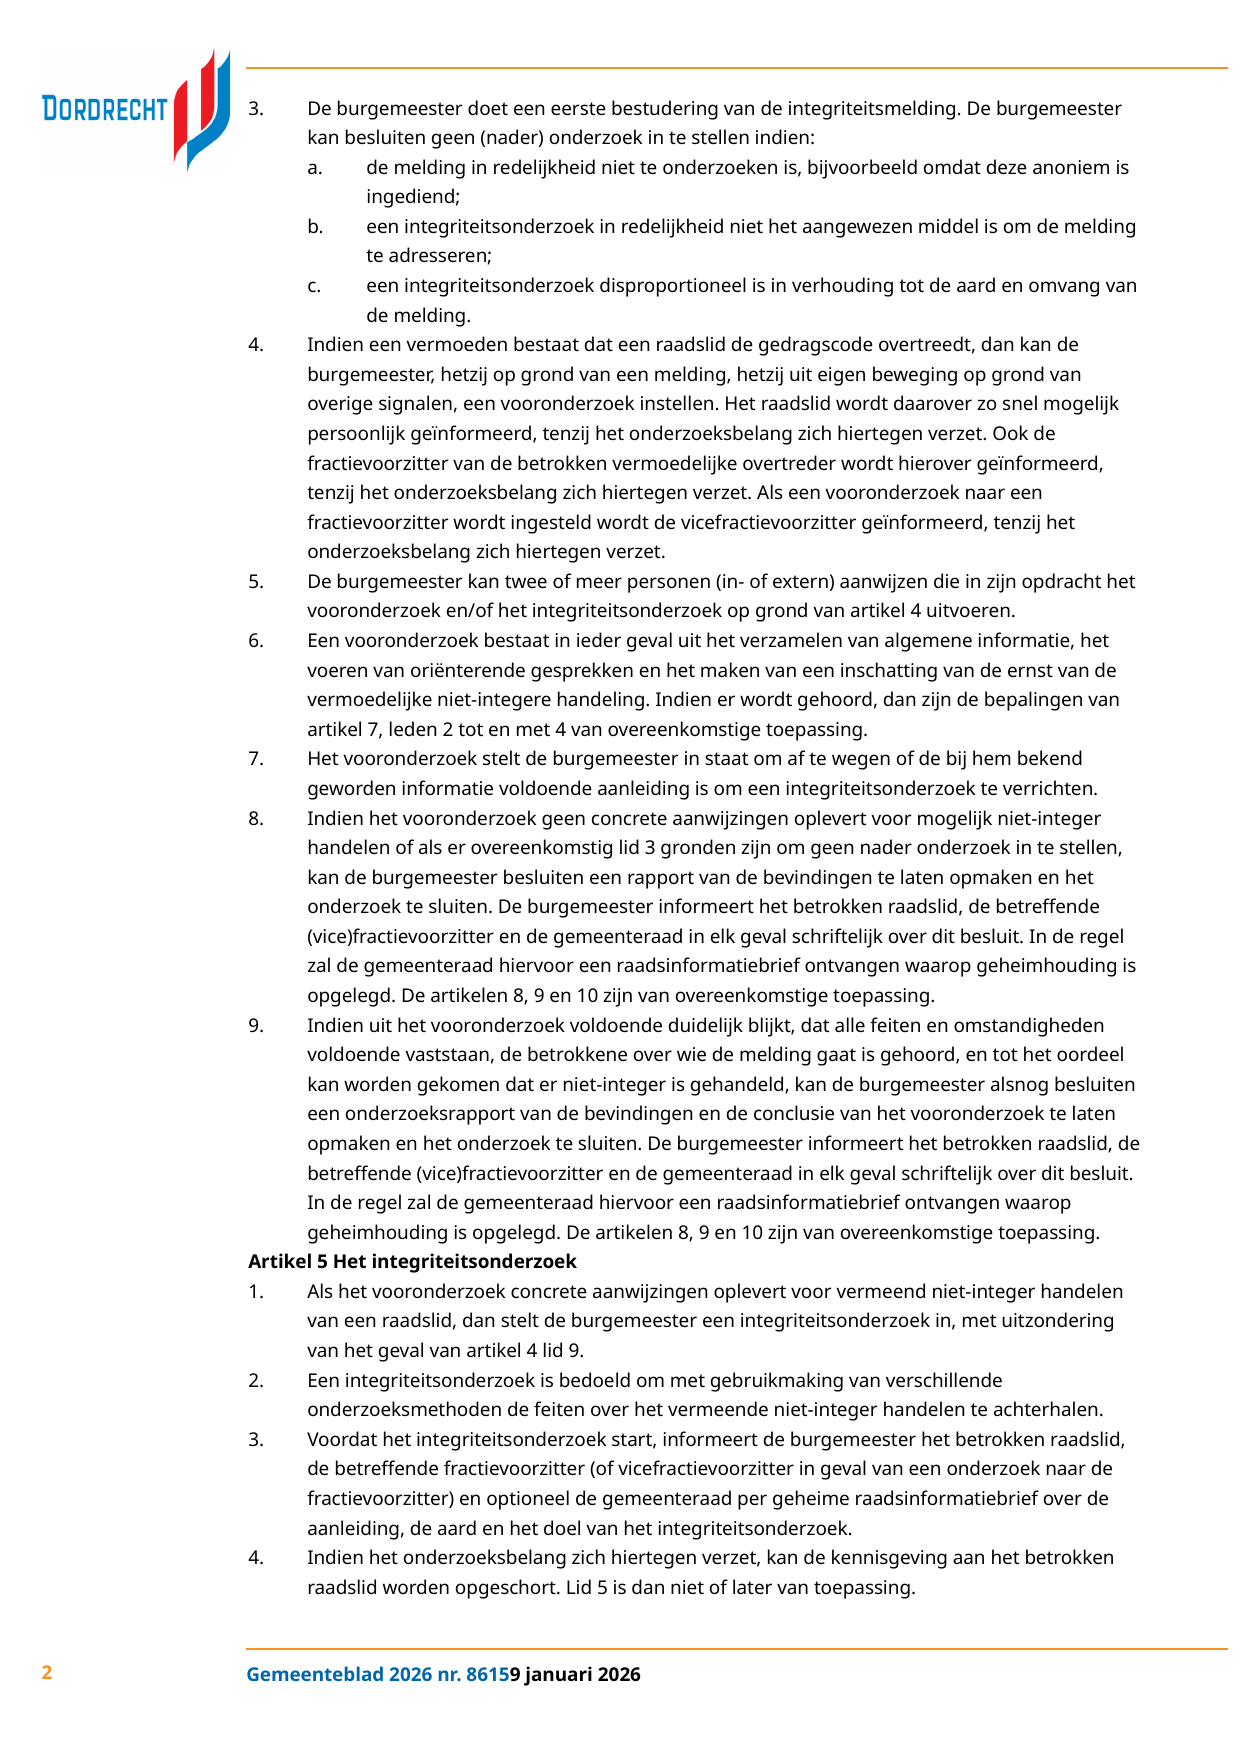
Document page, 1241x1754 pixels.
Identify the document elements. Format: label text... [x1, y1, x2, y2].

list De burgemeester doet een eerste bestudering van de integriteitsmelding. De burgemeester kan besluiten geen (nader) onderzoek in te stellen indien: [248, 95, 1152, 150]
text Artikel 5 Het integriteitsonderzoek [248, 1248, 1152, 1274]
list Indien het onderzoeksbelang zich hiertegen verzet, kan de kennisgeving aan het betrokken raadslid worden opgeschort. Lid 5 is dan niet of later van toepassing. [248, 1544, 1152, 1600]
picture [41, 47, 231, 172]
list Een vooronderzoek bestaat in ieder geval uit het verzamelen van algemene informatie, het voeren van oriënterende gesprekken en het maken van een inschatting van de ernst van de vermoedelijke niet-integere handeling. Indien er wordt gehoord, dan zijn de bepalingen van artikel 7, leden 2 tot en met 4 van overeenkomstige toepassing. [248, 627, 1152, 742]
list De burgemeester kan twee of meer personen (in- of extern) aanwijzen die in zijn opdracht het vooronderzoek en/of het integriteitsonderzoek op grond van artikel 4 uitvoeren. [248, 568, 1152, 623]
list Indien het vooronderzoek geen concrete aanwijzingen oplevert voor mogelijk niet-integer handelen of als er overeenkomstig lid 3 gronden zijn om geen nader onderzoek in te stellen, kan de burgemeester besluiten een rapport van de bevindingen te laten opmaken en het onderzoek te sluiten. De burgemeester informeert het betrokken raadslid, de betreffende (vice)fractievoorzitter en de gemeenteraad in elk geval schriftelijk over dit besluit. In de regel zal de gemeenteraad hiervoor een raadsinformatiebrief ontvangen waarop geheimhouding is opgelegd. De artikelen 8, 9 en 10 zijn van overeenkomstige toepassing. [248, 805, 1152, 1008]
list Voordat het integriteitsonderzoek start, informeert de burgemeester het betrokken raadslid, de betreffende fractievoorzitter (of vicefractievoorzitter in geval van een onderzoek naar de fractievoorzitter) en optioneel de gemeenteraad per geheime raadsinformatiebrief over de aanleiding, de aard en het doel van het integriteitsonderzoek. [248, 1426, 1152, 1541]
list Een integriteitsonderzoek is bedoeld om met gebruikmaking van verschillende onderzoeksmethoden de feiten over het vermeende niet-integer handelen te achterhalen. [248, 1367, 1152, 1422]
list een integriteitsonderzoek in redelijkheid niet het aangewezen middel is om de melding te adresseren; [307, 213, 1152, 268]
list Indien uit het vooronderzoek voldoende duidelijk blijkt, dat alle feiten en omstandigheden voldoende vaststaan, de betrokkene over wie de melding gaat is gehoord, en tot het oordeel kan worden gekomen dat er niet-integer is gehandeld, kan de burgemeester alsnog besluiten een onderzoeksrapport van de bevindingen en de conclusie van het vooronderzoek te laten opmaken en het onderzoek te sluiten. De burgemeester informeert het betrokken raadslid, de betreffende (vice)fractievoorzitter en de gemeenteraad in elk geval schriftelijk over dit besluit. In de regel zal de gemeenteraad hiervoor een raadsinformatiebrief ontvangen waarop geheimhouding is opgelegd. De artikelen 8, 9 en 10 zijn van overeenkomstige toepassing. [248, 1012, 1152, 1245]
list Het vooronderzoek stelt de burgemeester in staat om af te wegen of de bij hem bekend geworden informatie voldoende aanleiding is om een integriteitsonderzoek te verrichten. [248, 746, 1152, 801]
list Als het vooronderzoek concrete aanwijzingen oplevert voor vermeend niet-integer handelen van een raadslid, dan stelt de burgemeester een integriteitsonderzoek in, met uitzondering van het geval van artikel 4 lid 9. [248, 1278, 1152, 1363]
list een integriteitsonderzoek disproportioneel is in verhouding tot de aard en omvang van de melding. [307, 272, 1152, 328]
list Indien een vermoeden bestaat dat een raadslid de gedragscode overtreedt, dan kan de burgemeester, hetzij op grond van een melding, hetzij uit eigen beweging op grond van overige signalen, een vooronderzoek instellen. Het raadslid wordt daarover zo snel mogelijk persoonlijk geïnformeerd, tenzij het onderzoeksbelang zich hiertegen verzet. Ook de fractievoorzitter van de betrokken vermoedelijke overtreder wordt hierover geïnformeerd, tenzij het onderzoeksbelang zich hiertegen verzet. Als een vooronderzoek naar een fractievoorzitter wordt ingesteld wordt de vicefractievoorzitter geïnformeerd, tenzij het onderzoeksbelang zich hiertegen verzet. [248, 331, 1152, 564]
list de melding in redelijkheid niet te onderzoeken is, bijvoorbeeld omdat deze anoniem is ingediend; [307, 154, 1152, 209]
